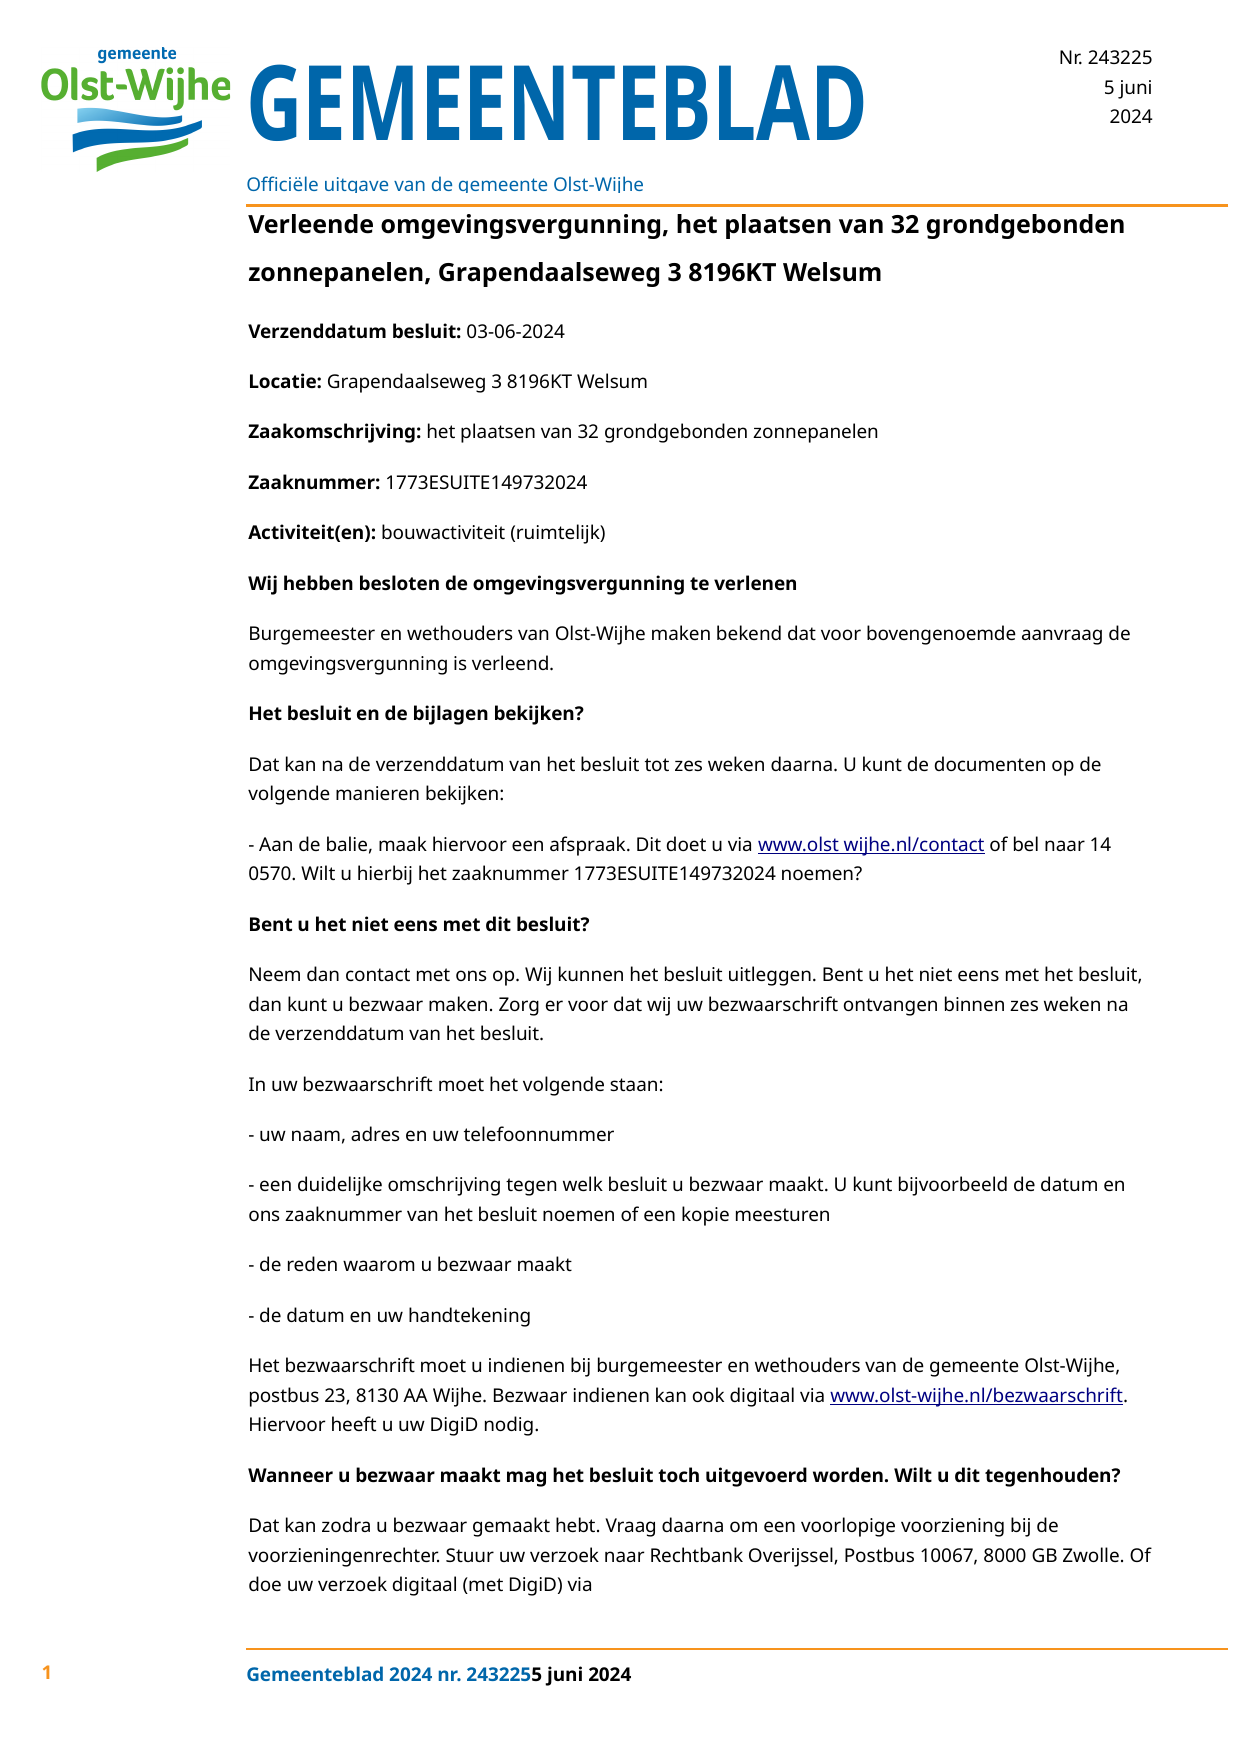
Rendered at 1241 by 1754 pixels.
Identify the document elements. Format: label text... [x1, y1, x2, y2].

text Het bezwaarschrift moet u indienen bij burgemeester en wethouders van de gemeente Olst-Wijhe, postbus 23, 8130 AA Wijhe. Bezwaar indienen kan ook digitaal via www.olst-wijhe.nl/bezwaarschrift. Hiervoor heeft u uw DigiD nodig. [248, 1352, 1152, 1437]
text - de reden waarom u bezwaar maakt [248, 1252, 1152, 1277]
text Burgemeester en wethouders van Olst-Wijhe maken bekend dat voor bovengenoemde aanvraag de omgevingsvergunning is verleend. [248, 620, 1152, 676]
text - Aan de balie, maak hiervoor een afspraak. Dit doet u via www.olst wijhe.nl/contact of bel naar 14 0570. Wilt u hierbij het zaaknummer 1773ESUITE149732024 noemen? [248, 831, 1152, 886]
text In uw bezwaarschrift moet het volgende staan: [248, 1071, 1152, 1097]
text Zaaknummer: 1773ESUITE149732024 [248, 469, 1152, 495]
text Bent u het niet eens met dit besluit? [248, 911, 1152, 937]
text Activiteit(en): bouwactiviteit (ruimtelijk) [248, 519, 1152, 545]
text Verzenddatum besluit: 03-06-2024 [248, 318, 1152, 344]
text Verleende omgevingsvergunning, het plaatsen van 32 grondgebonden zonnepanelen, Grapendaalseweg 3 8196KT Welsum [248, 207, 1152, 288]
text Neem dan contact met ons op. Wij kunnen het besluit uitleggen. Bent u het niet eens met het besluit, dan kunt u bezwaar maken. Zorg er voor dat wij uw bezwaarschrift ontvangen binnen zes weken na de verzenddatum van het besluit. [248, 961, 1152, 1046]
text Dat kan na de verzenddatum van het besluit tot zes weken daarna. U kunt de documenten op de volgende manieren bekijken: [248, 751, 1152, 806]
picture [41, 47, 231, 172]
text Wij hebben besloten de omgevingsvergunning te verlenen [248, 570, 1152, 596]
text - een duidelijke omschrijving tegen welk besluit u bezwaar maakt. U kunt bijvoorbeeld de datum en ons zaaknummer van het besluit noemen of een kopie meesturen [248, 1172, 1152, 1227]
text Zaakomschrijving: het plaatsen van 32 grondgebonden zonnepanelen [248, 419, 1152, 444]
text Het besluit en de bijlagen bekijken? [248, 700, 1152, 726]
text Locatie: Grapendaalseweg 3 8196KT Welsum [248, 368, 1152, 394]
text - uw naam, adres en uw telefoonnummer [248, 1121, 1152, 1147]
text Dat kan zodra u bezwaar gemaakt hebt. Vraag daarna om een voorlopige voorziening bij de voorzieningenrechter. Stuur uw verzoek naar Rechtbank Overijssel, Postbus 10067, 8000 GB Zwolle. Of doe uw verzoek digitaal (met DigiD) via [248, 1512, 1152, 1597]
text - de datum en uw handtekening [248, 1302, 1152, 1328]
text Wanneer u bezwaar maakt mag het besluit toch uitgevoerd worden. Wilt u dit tegenhouden? [248, 1462, 1152, 1488]
